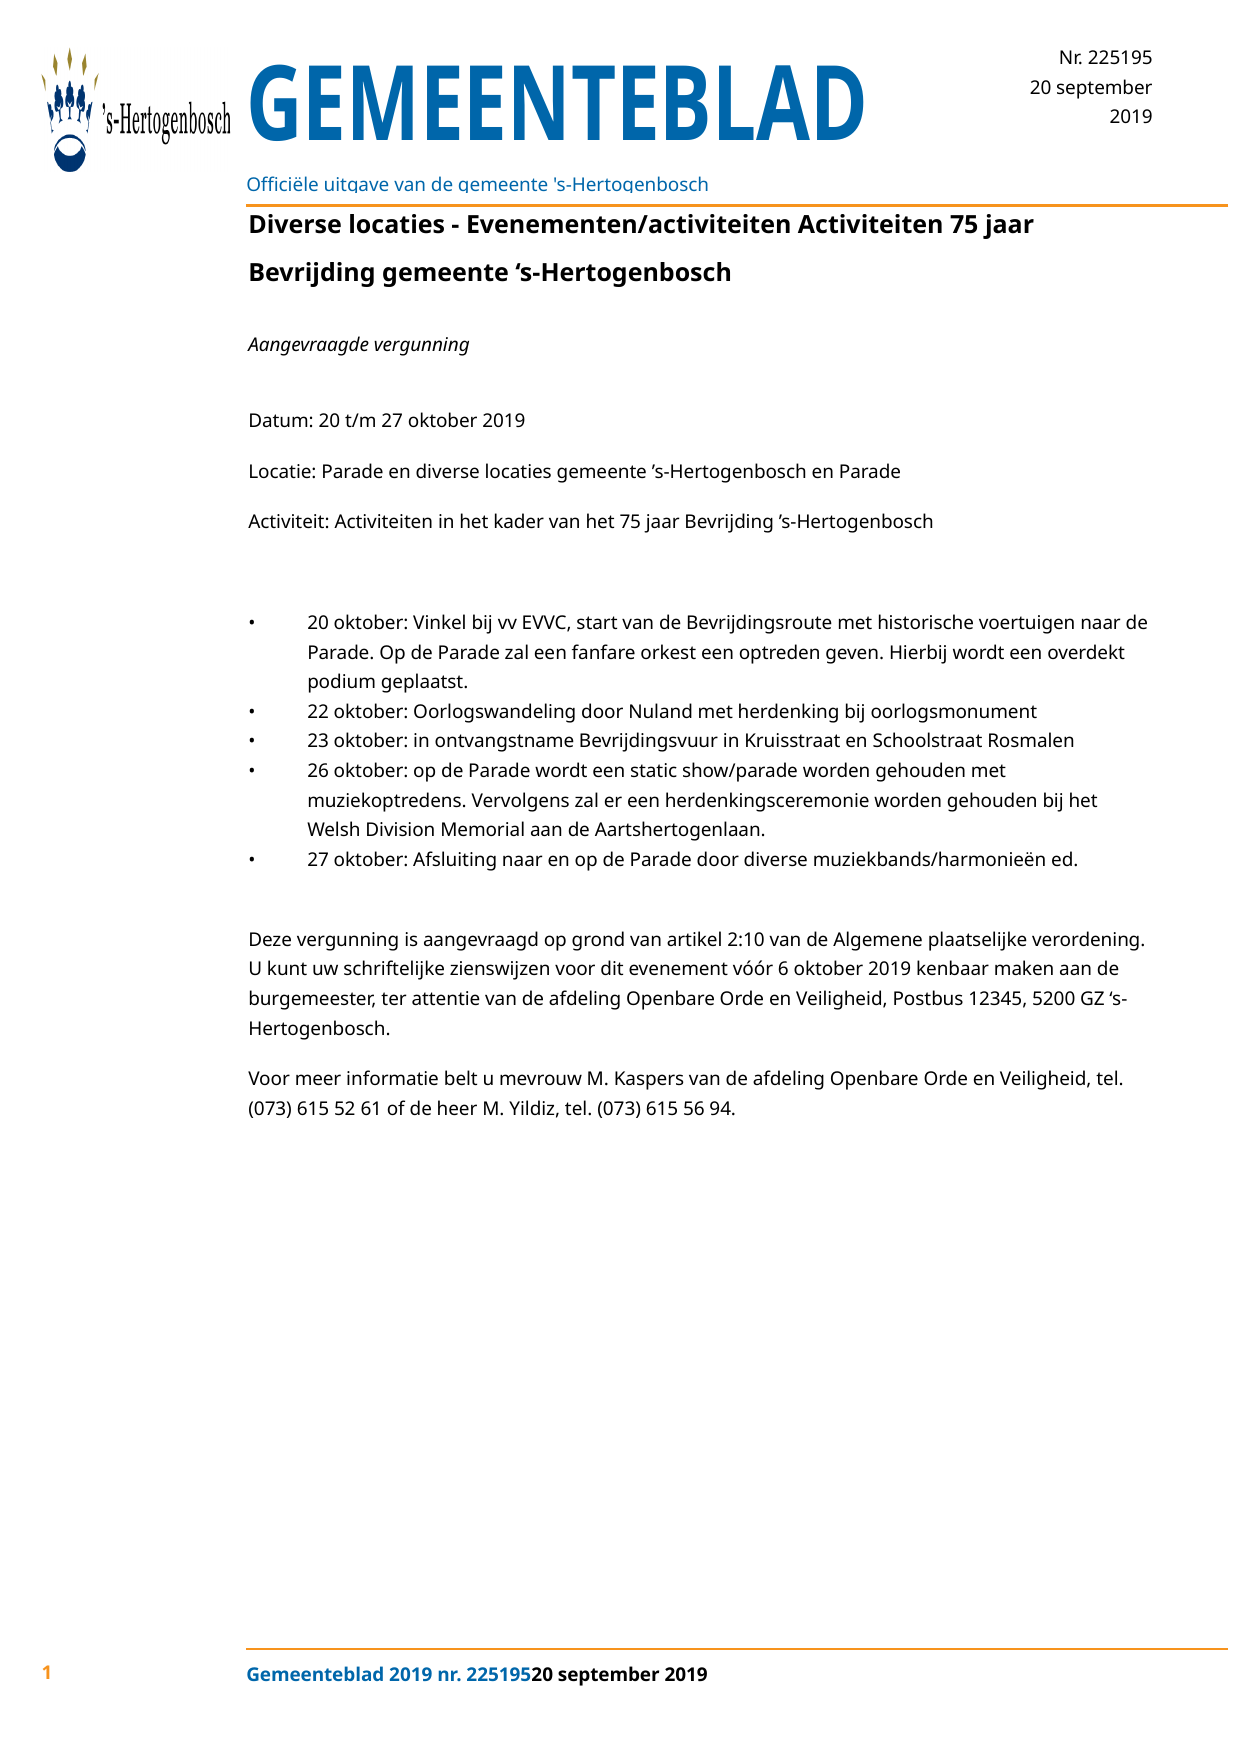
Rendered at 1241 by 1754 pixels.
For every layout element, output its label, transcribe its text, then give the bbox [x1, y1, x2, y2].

text Diverse locaties - Evenementen/activiteiten Activiteiten 75 jaar Bevrijding gemeente ‘s-Hertogenbosch [248, 207, 1152, 288]
list 20 oktober: Vinkel bij vv EVVC, start van de Bevrijdingsroute met historische voertuigen naar de Parade. Op de Parade zal een fanfare orkest een optreden geven. Hierbij wordt een overdekt podium geplaatst. [248, 609, 1152, 694]
list 26 oktober: op de Parade wordt een static show/parade worden gehouden met muziekoptredens. Vervolgens zal er een herdenkingsceremonie worden gehouden bij het Welsh Division Memorial aan de Aartshertogenlaan. [248, 757, 1152, 842]
text Locatie: Parade en diverse locaties gemeente ’s-Hertogenbosch en Parade [248, 458, 1152, 484]
text Activiteit: Activiteiten in het kader van het 75 jaar Bevrijding ’s-Hertogenbosch [248, 508, 1152, 534]
text Aangevraagde vergunning [248, 331, 1152, 357]
list 27 oktober: Afsluiting naar en op de Parade door diverse muziekbands/harmonieën ed. [248, 846, 1152, 872]
text Deze vergunning is aangevraagd op grond van artikel 2:10 van de Algemene plaatselijke verordening. U kunt uw schriftelijke zienswijzen voor dit evenement vóór 6 oktober 2019 kenbaar maken aan de burgemeester, ter attentie van de afdeling Openbare Orde en Veiligheid, Postbus 12345, 5200 GZ ‘s-Hertogenbosch. [248, 926, 1152, 1040]
list 23 oktober: in ontvangstname Bevrijdingsvuur in Kruisstraat en Schoolstraat Rosmalen [248, 728, 1152, 753]
text Datum: 20 t/m 27 oktober 2019 [248, 408, 1152, 433]
text Voor meer informatie belt u mevrouw M. Kaspers van de afdeling Openbare Orde en Veiligheid, tel. (073) 615 52 61 of de heer M. Yildiz, tel. (073) 615 56 94. [248, 1065, 1152, 1120]
list 22 oktober: Oorlogswandeling door Nuland met herdenking bij oorlogsmonument [248, 698, 1152, 724]
picture [41, 47, 231, 172]
